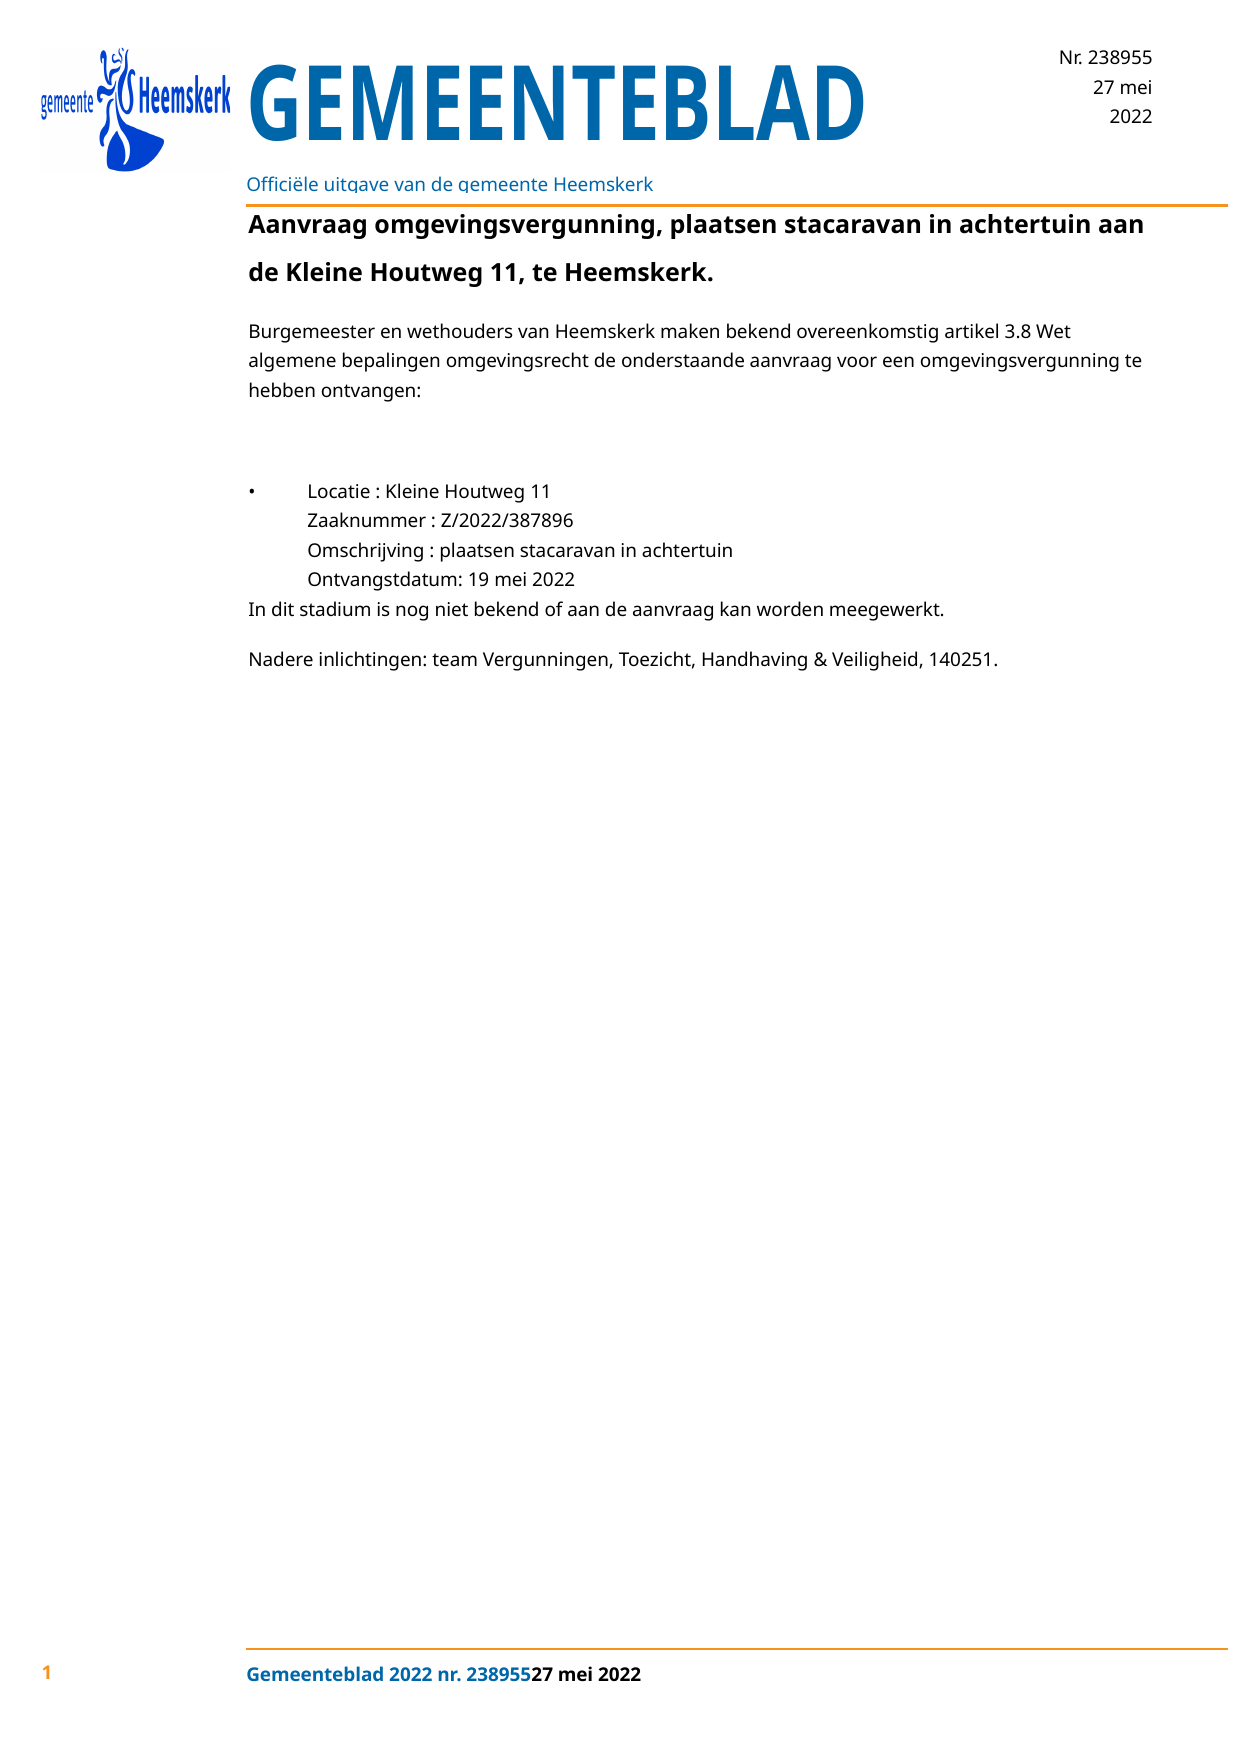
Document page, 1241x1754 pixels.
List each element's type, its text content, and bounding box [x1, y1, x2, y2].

text Nadere inlichtingen: team Vergunningen, Toezicht, Handhaving & Veiligheid, 140251. [248, 647, 1152, 672]
text Aanvraag omgevingsvergunning, plaatsen stacaravan in achtertuin aan de Kleine Houtweg 11, te Heemskerk. [248, 207, 1152, 288]
list Zaaknummer : Z/2022/387896 [248, 507, 1152, 533]
list Ontvangstdatum: 19 mei 2022 [248, 567, 1152, 592]
text Burgemeester en wethouders van Heemskerk maken bekend overeenkomstig artikel 3.8 Wet algemene bepalingen omgevingsrecht de onderstaande aanvraag voor een omgevingsvergunning te hebben ontvangen: [248, 318, 1152, 403]
picture [41, 47, 231, 172]
list Locatie : Kleine Houtweg 11 [248, 478, 1152, 504]
text In dit stadium is nog niet bekend of aan de aanvraag kan worden meegewerkt. [248, 596, 1152, 622]
list Omschrijving : plaatsen stacaravan in achtertuin [248, 537, 1152, 563]
